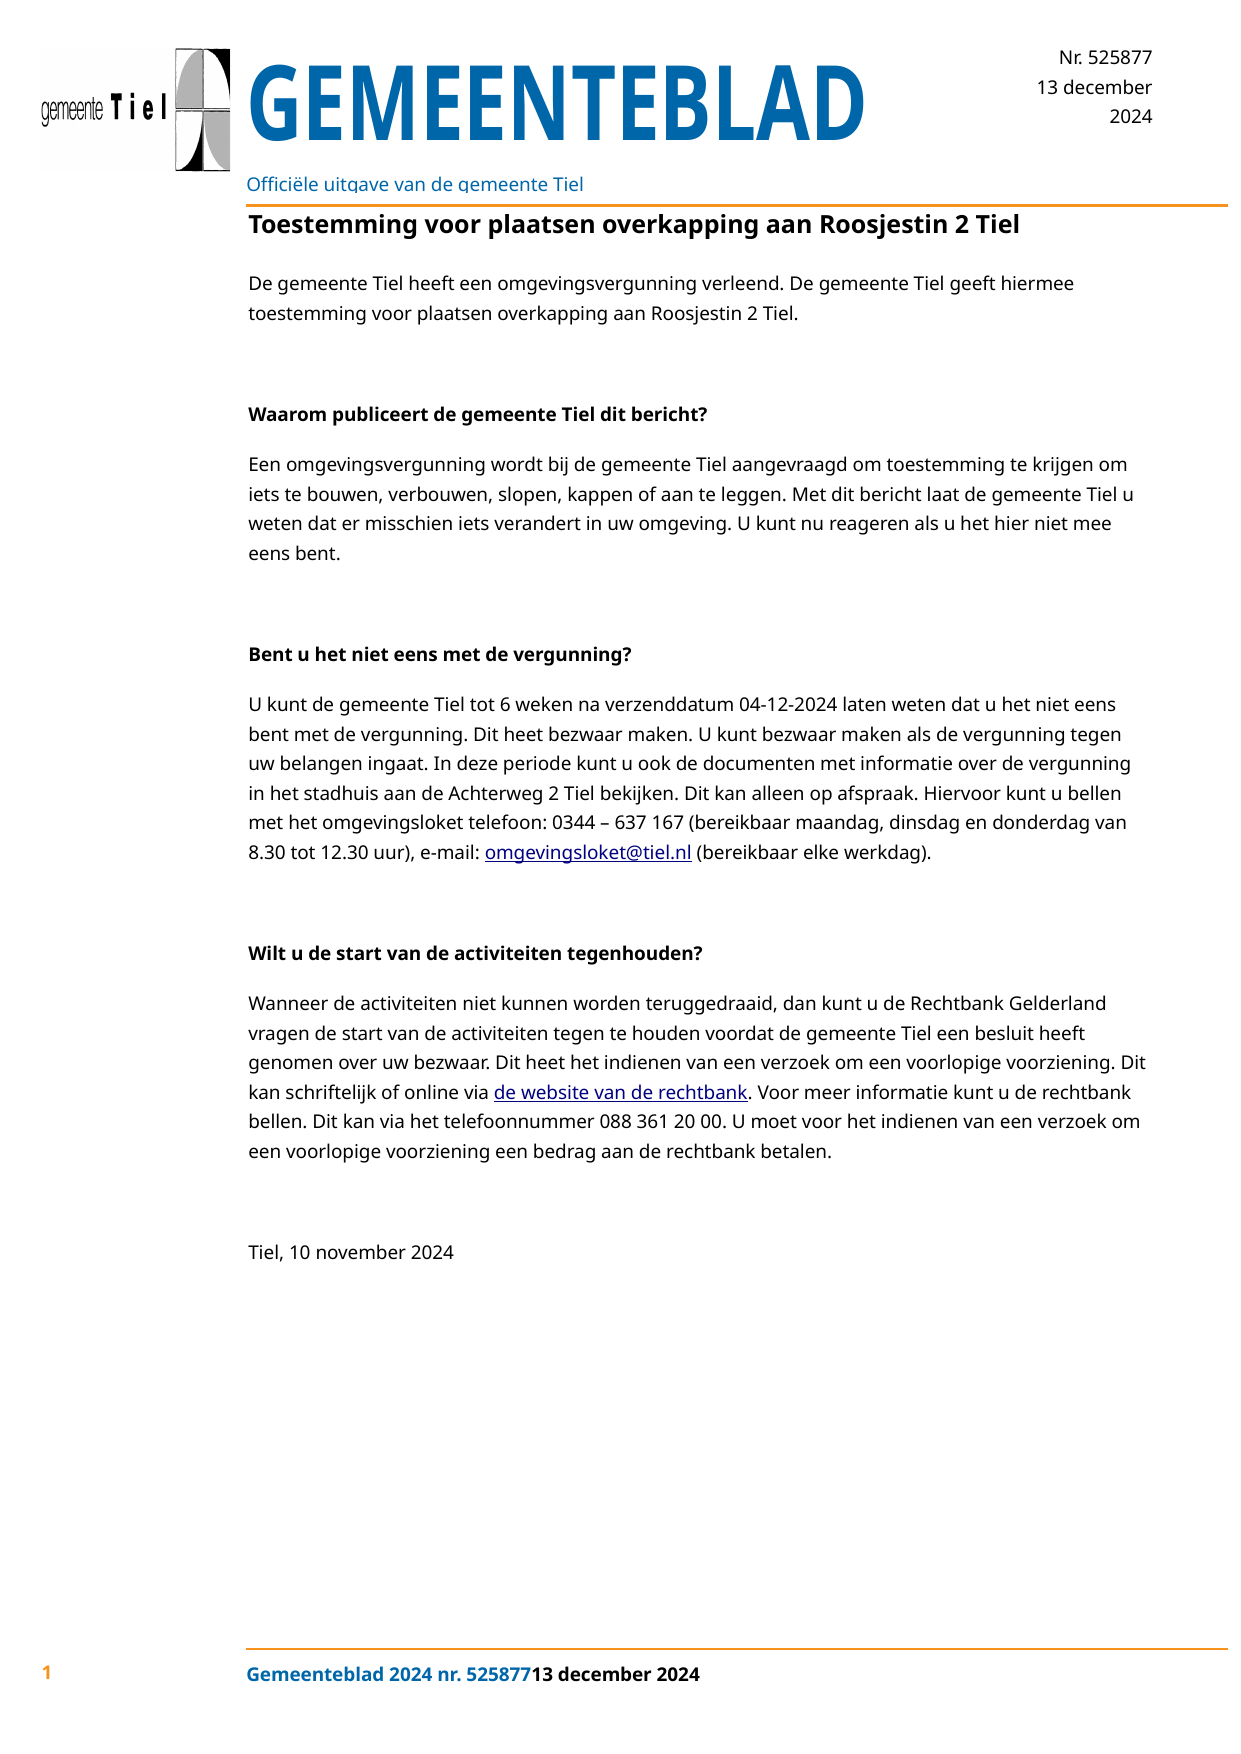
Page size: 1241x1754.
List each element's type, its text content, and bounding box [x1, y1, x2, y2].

text Wilt u de start van de activiteiten tegenhouden? [248, 940, 1152, 966]
text Een omgevingsvergunning wordt bij de gemeente Tiel aangevraagd om toestemming te krijgen om iets te bouwen, verbouwen, slopen, kappen of aan te leggen. Met dit bericht laat de gemeente Tiel u weten dat er misschien iets verandert in uw omgeving. U kunt nu reageren als u het hier niet mee eens bent. [248, 451, 1152, 566]
text Waarom publiceert de gemeente Tiel dit bericht? [248, 401, 1152, 426]
text Wanneer de activiteiten niet kunnen worden teruggedraaid, dan kunt u de Rechtbank Gelderland vragen de start van de activiteiten tegen te houden voordat de gemeente Tiel een besluit heeft genomen over uw bezwaar. Dit heet het indienen van een verzoek om een voorlopige voorziening. Dit kan schriftelijk of online via de website van de rechtbank. Voor meer informatie kunt u de rechtbank bellen. Dit kan via het telefoonnummer 088 361 20 00. U moet voor het indienen van een verzoek om een voorlopige voorziening een bedrag aan de rechtbank betalen. [248, 990, 1152, 1164]
text De gemeente Tiel heeft een omgevingsvergunning verleend. De gemeente Tiel geeft hiermee toestemming voor plaatsen overkapping aan Roosjestin 2 Tiel. [248, 270, 1152, 326]
picture [41, 47, 231, 172]
text Bent u het niet eens met de vergunning? [248, 641, 1152, 666]
text Toestemming voor plaatsen overkapping aan Roosjestin 2 Tiel [248, 207, 1152, 241]
text Tiel, 10 november 2024 [248, 1239, 1152, 1265]
text U kunt de gemeente Tiel tot 6 weken na verzenddatum 04-12-2024 laten weten dat u het niet eens bent met de vergunning. Dit heet bezwaar maken. U kunt bezwaar maken als de vergunning tegen uw belangen ingaat. In deze periode kunt u ook de documenten met informatie over de vergunning in het stadhuis aan de Achterweg 2 Tiel bekijken. Dit kan alleen op afspraak. Hiervoor kunt u bellen met het omgevingsloket telefoon: 0344 – 637 167 (bereikbaar maandag, dinsdag en donderdag van 8.30 tot 12.30 uur), e-mail: omgevingsloket@tiel.nl (bereikbaar elke werkdag). [248, 691, 1152, 865]
